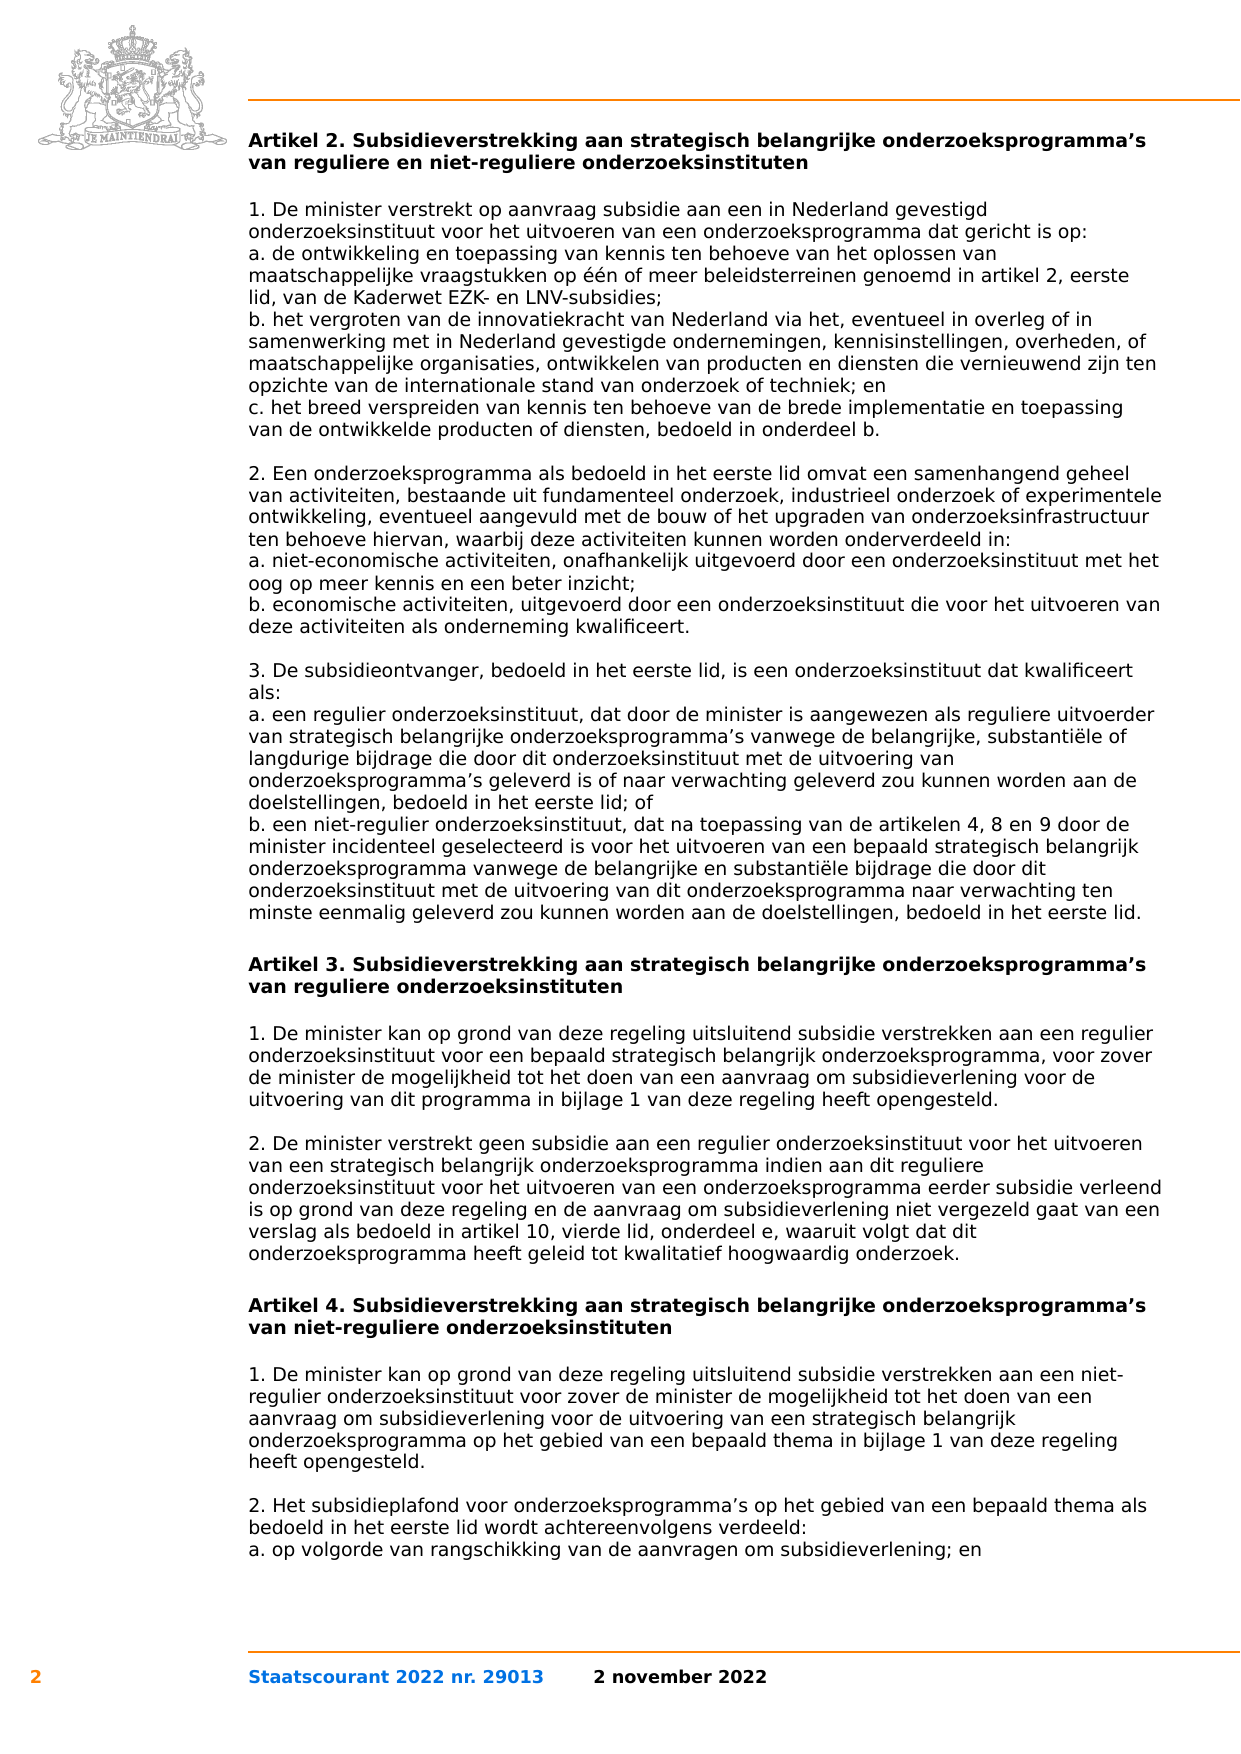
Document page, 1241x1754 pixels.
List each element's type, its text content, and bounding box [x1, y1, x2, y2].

subtitle Artikel 4. Subsidieverstrekking aan strategisch belangrijke onderzoeksprogramma’s van niet-reguliere onderzoeksinstituten [248, 1294, 1163, 1338]
subtitle Artikel 3. Subsidieverstrekking aan strategisch belangrijke onderzoeksprogramma’s van reguliere onderzoeksinstituten [248, 954, 1163, 998]
text b. economische activiteiten, uitgevoerd door een onderzoeksinstituut die voor het uitvoeren van deze activiteiten als onderneming kwalificeert. [248, 594, 1163, 638]
text a. op volgorde van rangschikking van de aanvragen om subsidieverlening; en [248, 1539, 1163, 1561]
picture [38, 25, 227, 150]
text 1. De minister kan op grond van deze regeling uitsluitend subsidie verstrekken aan een regulier onderzoeksinstituut voor een bepaald strategisch belangrijk onderzoeksprogramma, voor zover de minister de mogelijkheid tot het doen van een aanvraag om subsidieverlening voor de uitvoering van dit programma in bijlage 1 van deze regeling heeft opengesteld. [248, 1023, 1163, 1111]
text 1. De minister kan op grond van deze regeling uitsluitend subsidie verstrekken aan een niet-regulier onderzoeksinstituut voor zover de minister de mogelijkheid tot het doen van een aanvraag om subsidieverlening voor de uitvoering van een strategisch belangrijk onderzoeksprogramma op het gebied van een bepaald thema in bijlage 1 van deze regeling heeft opengesteld. [248, 1363, 1163, 1473]
text c. het breed verspreiden van kennis ten behoeve van de brede implementatie en toepassing van de ontwikkelde producten of diensten, bedoeld in onderdeel b. [248, 397, 1163, 441]
text 2. De minister verstrekt geen subsidie aan een regulier onderzoeksinstituut voor het uitvoeren van een strategisch belangrijk onderzoeksprogramma indien aan dit reguliere onderzoeksinstituut voor het uitvoeren van een onderzoeksprogramma eerder subsidie verleend is op grond van deze regeling en de aanvraag om subsidieverlening niet vergezeld gaat van een verslag als bedoeld in artikel 10, vierde lid, onderdeel e, waaruit volgt dat dit onderzoeksprogramma heeft geleid tot kwalitatief hoogwaardig onderzoek. [248, 1133, 1163, 1264]
text a. de ontwikkeling en toepassing van kennis ten behoeve van het oplossen van maatschappelijke vraagstukken op één of meer beleidsterreinen genoemd in artikel 2, eerste lid, van de Kaderwet EZK- en LNV-subsidies; [248, 243, 1163, 309]
text a. niet-economische activiteiten, onafhankelijk uitgevoerd door een onderzoeksinstituut met het oog op meer kennis en een beter inzicht; [248, 550, 1163, 594]
text 2. Een onderzoeksprogramma als bedoeld in het eerste lid omvat een samenhangend geheel van activiteiten, bestaande uit fundamenteel onderzoek, industrieel onderzoek of experimentele ontwikkeling, eventueel aangevuld met de bouw of het upgraden van onderzoeksinfrastructuur ten behoeve hiervan, waarbij deze activiteiten kunnen worden onderverdeeld in: [248, 462, 1163, 550]
text b. het vergroten van de innovatiekracht van Nederland via het, eventueel in overleg of in samenwerking met in Nederland gevestigde ondernemingen, kennisinstellingen, overheden, of maatschappelijke organisaties, ontwikkelen van producten en diensten die vernieuwend zijn ten opzichte van de internationale stand van onderzoek of techniek; en [248, 309, 1163, 397]
text 3. De subsidieontvanger, bedoeld in het eerste lid, is een onderzoeksinstituut dat kwalificeert als: [248, 660, 1163, 704]
text a. een regulier onderzoeksinstituut, dat door de minister is aangewezen als reguliere uitvoerder van strategisch belangrijke onderzoeksprogramma’s vanwege de belangrijke, substantiële of langdurige bijdrage die door dit onderzoeksinstituut met de uitvoering van onderzoeksprogramma’s geleverd is of naar verwachting geleverd zou kunnen worden aan de doelstellingen, bedoeld in het eerste lid; of [248, 704, 1163, 814]
text b. een niet-regulier onderzoeksinstituut, dat na toepassing van de artikelen 4, 8 en 9 door de minister incidenteel geselecteerd is voor het uitvoeren van een bepaald strategisch belangrijk onderzoeksprogramma vanwege de belangrijke en substantiële bijdrage die door dit onderzoeksinstituut met de uitvoering van dit onderzoeksprogramma naar verwachting ten minste eenmalig geleverd zou kunnen worden aan de doelstellingen, bedoeld in het eerste lid. [248, 814, 1163, 924]
subtitle Artikel 2. Subsidieverstrekking aan strategisch belangrijke onderzoeksprogramma’s van reguliere en niet-reguliere onderzoeksinstituten [248, 130, 1163, 174]
text 2. Het subsidieplafond voor onderzoeksprogramma’s op het gebied van een bepaald thema als bedoeld in het eerste lid wordt achtereenvolgens verdeeld: [248, 1495, 1163, 1539]
text 1. De minister verstrekt op aanvraag subsidie aan een in Nederland gevestigd onderzoeksinstituut voor het uitvoeren van een onderzoeksprogramma dat gericht is op: [248, 199, 1163, 243]
